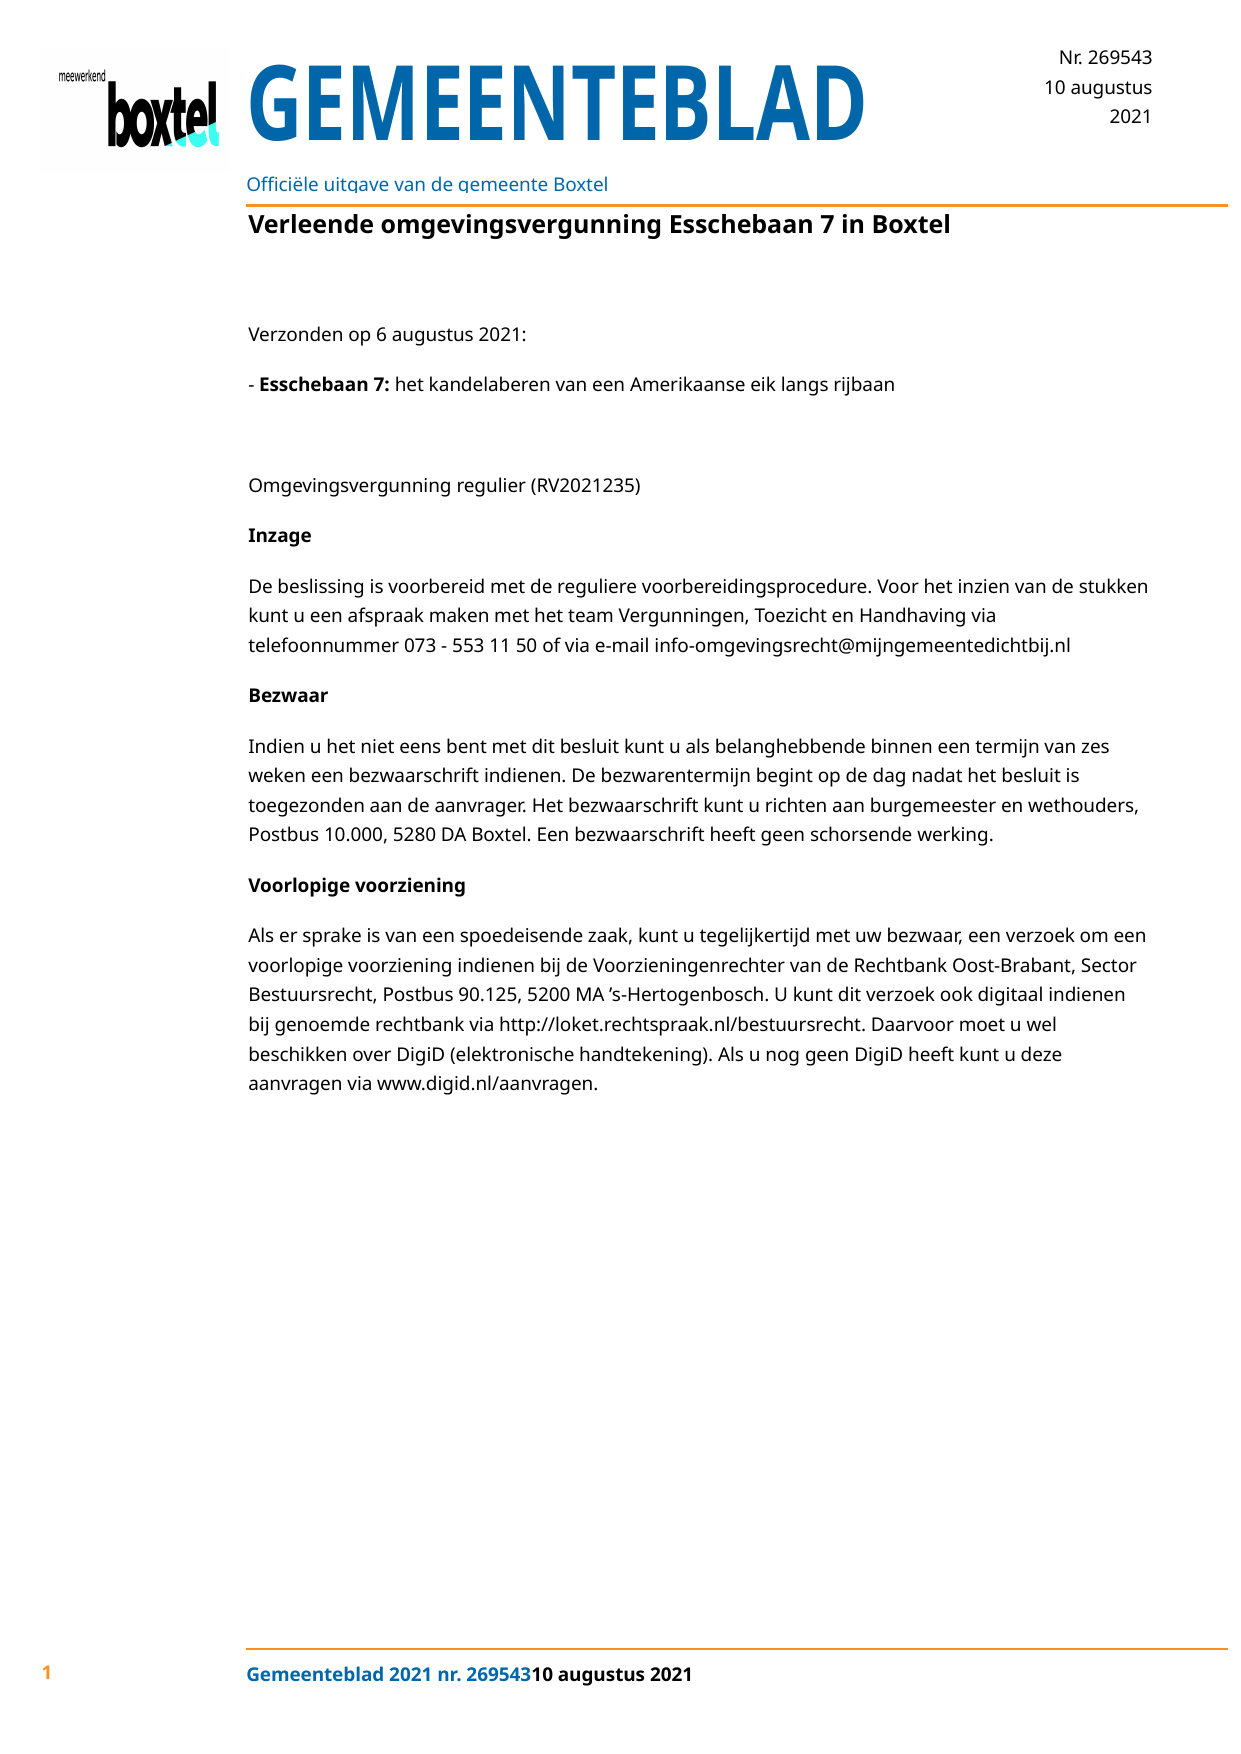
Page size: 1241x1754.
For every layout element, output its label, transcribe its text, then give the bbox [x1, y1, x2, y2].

text Verzonden op 6 augustus 2021: [248, 321, 1152, 346]
text - Esschebaan 7: het kandelaberen van een Amerikaanse eik langs rijbaan [248, 371, 1152, 397]
text Inzage [248, 522, 1152, 548]
text Omgevingsvergunning regulier (RV2021235) [248, 472, 1152, 498]
picture [41, 47, 231, 172]
text Verleende omgevingsvergunning Esschebaan 7 in Boxtel [248, 207, 1152, 241]
text De beslissing is voorbereid met de reguliere voorbereidingsprocedure. Voor het inzien van de stukken kunt u een afspraak maken met het team Vergunningen, Toezicht en Handhaving via telefoonnummer 073 - 553 11 50 of via e-mail info-omgevingsrecht@mijngemeentedichtbij.nl [248, 573, 1152, 658]
text Als er sprake is van een spoedeisende zaak, kunt u tegelijkertijd met uw bezwaar, een verzoek om een voorlopige voorziening indienen bij de Voorzieningenrechter van de Rechtbank Oost-Brabant, Sector Bestuursrecht, Postbus 90.125, 5200 MA ’s-Hertogenbosch. U kunt dit verzoek ook digitaal indienen bij genoemde rechtbank via http://loket.rechtspraak.nl/bestuursrecht. Daarvoor moet u wel beschikken over DigiD (elektronische handtekening). Als u nog geen DigiD heeft kunt u deze aanvragen via www.digid.nl/aanvragen. [248, 922, 1152, 1096]
text Voorlopige voorziening [248, 872, 1152, 898]
text Bezwaar [248, 682, 1152, 708]
text Indien u het niet eens bent met dit besluit kunt u als belanghebbende binnen een termijn van zes weken een bezwaarschrift indienen. De bezwarentermijn begint op de dag nadat het besluit is toegezonden aan de aanvrager. Het bezwaarschrift kunt u richten aan burgemeester en wethouders, Postbus 10.000, 5280 DA Boxtel. Een bezwaarschrift heeft geen schorsende werking. [248, 733, 1152, 847]
